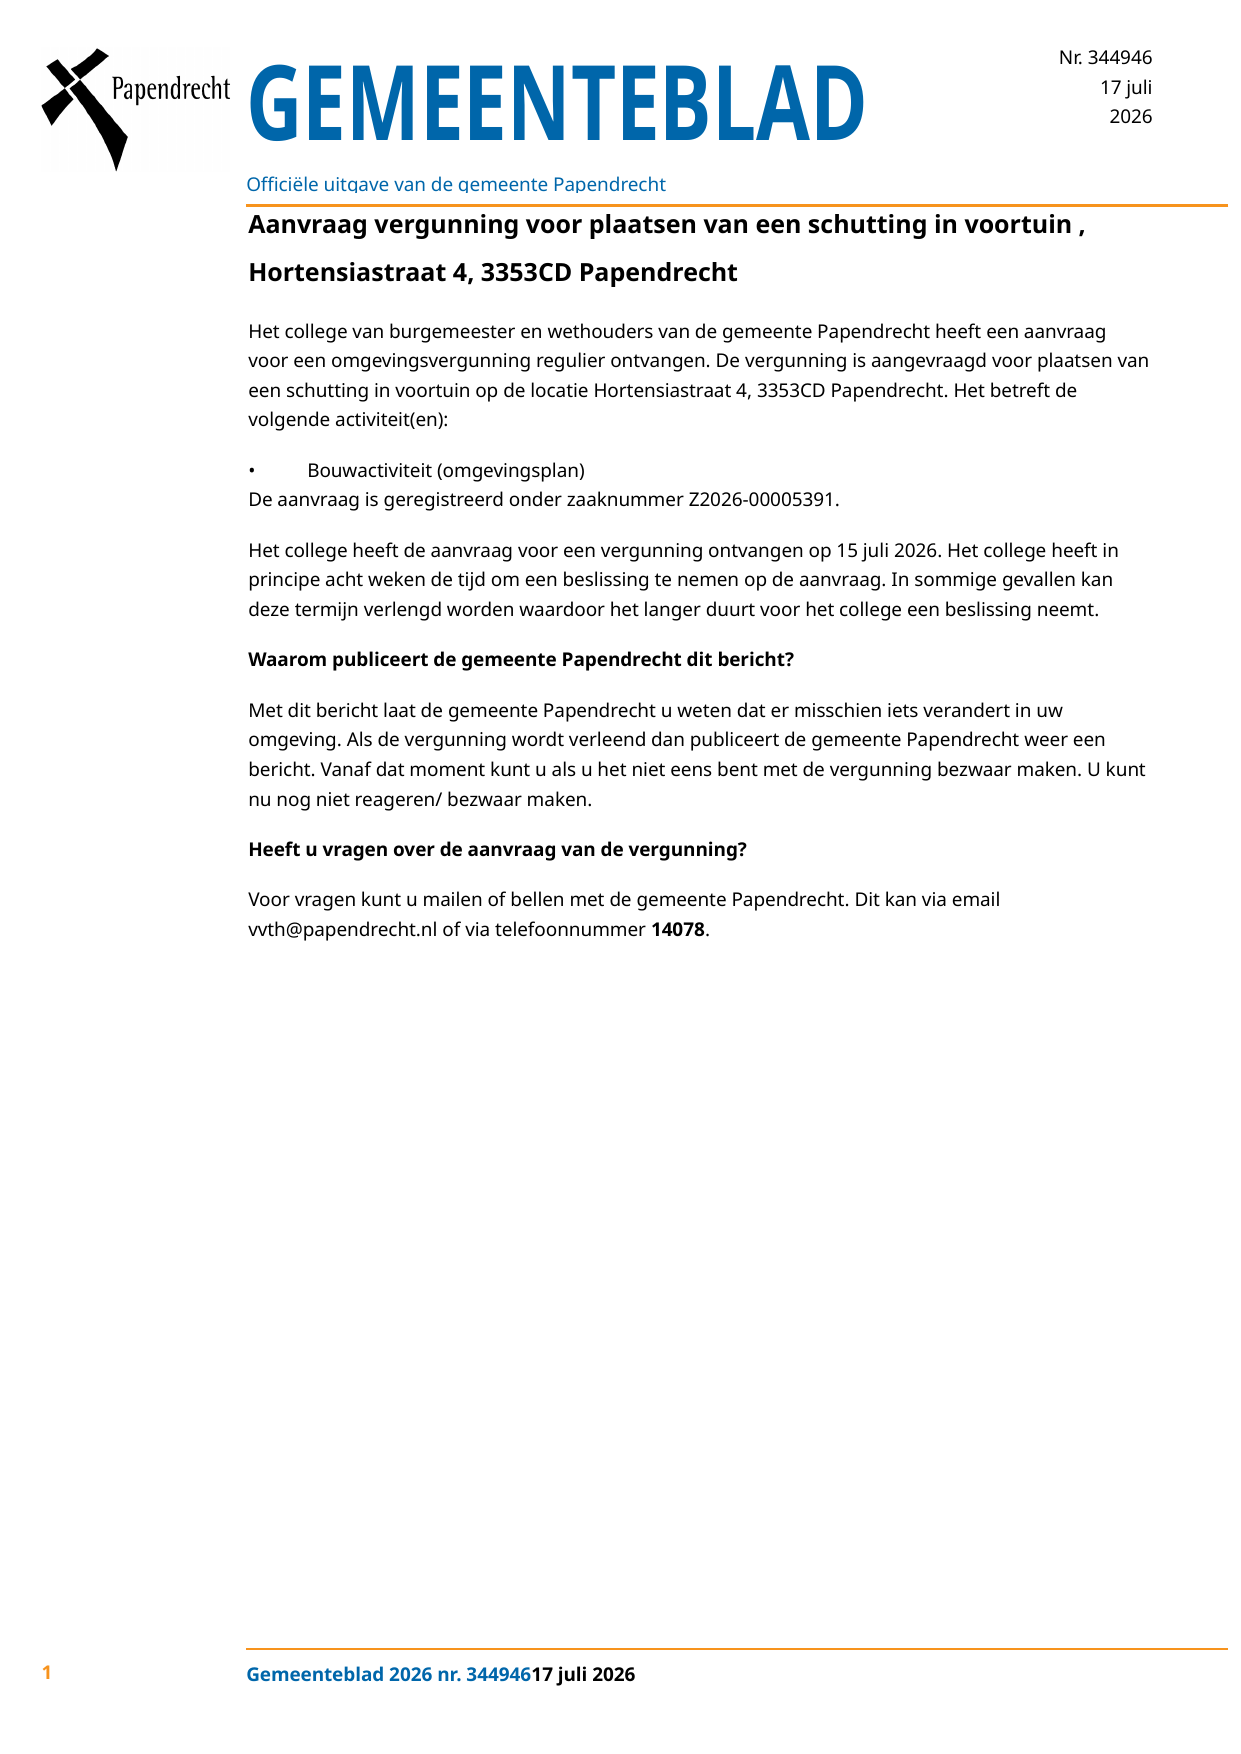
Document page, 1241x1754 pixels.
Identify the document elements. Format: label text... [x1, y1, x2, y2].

text Heeft u vragen over de aanvraag van de vergunning? [248, 836, 1152, 862]
text Het college van burgemeester en wethouders van de gemeente Papendrecht heeft een aanvraag voor een omgevingsvergunning regulier ontvangen. De vergunning is aangevraagd voor plaatsen van een schutting in voortuin op de locatie Hortensiastraat 4, 3353CD Papendrecht. Het betreft de volgende activiteit(en): [248, 318, 1152, 432]
list Bouwactiviteit (omgevingsplan) [248, 457, 1152, 483]
picture [41, 47, 231, 172]
text De aanvraag is geregistreerd onder zaaknummer Z2026-00005391. [248, 487, 1152, 512]
text Het college heeft de aanvraag voor een vergunning ontvangen op 15 juli 2026. Het college heeft in principe acht weken de tijd om een beslissing te nemen op de aanvraag. In sommige gevallen kan deze termijn verlengd worden waardoor het langer duurt voor het college een beslissing neemt. [248, 537, 1152, 622]
text Waarom publiceert de gemeente Papendrecht dit bericht? [248, 647, 1152, 672]
text Met dit bericht laat de gemeente Papendrecht u weten dat er misschien iets verandert in uw omgeving. Als de vergunning wordt verleend dan publiceert de gemeente Papendrecht weer een bericht. Vanaf dat moment kunt u als u het niet eens bent met de vergunning bezwaar maken. U kunt nu nog niet reageren/ bezwaar maken. [248, 697, 1152, 812]
text Voor vragen kunt u mailen of bellen met de gemeente Papendrecht. Dit kan via email vvth@papendrecht.nl of via telefoonnummer 14078. [248, 887, 1152, 942]
text Aanvraag vergunning voor plaatsen van een schutting in voortuin , Hortensiastraat 4, 3353CD Papendrecht [248, 207, 1152, 288]
